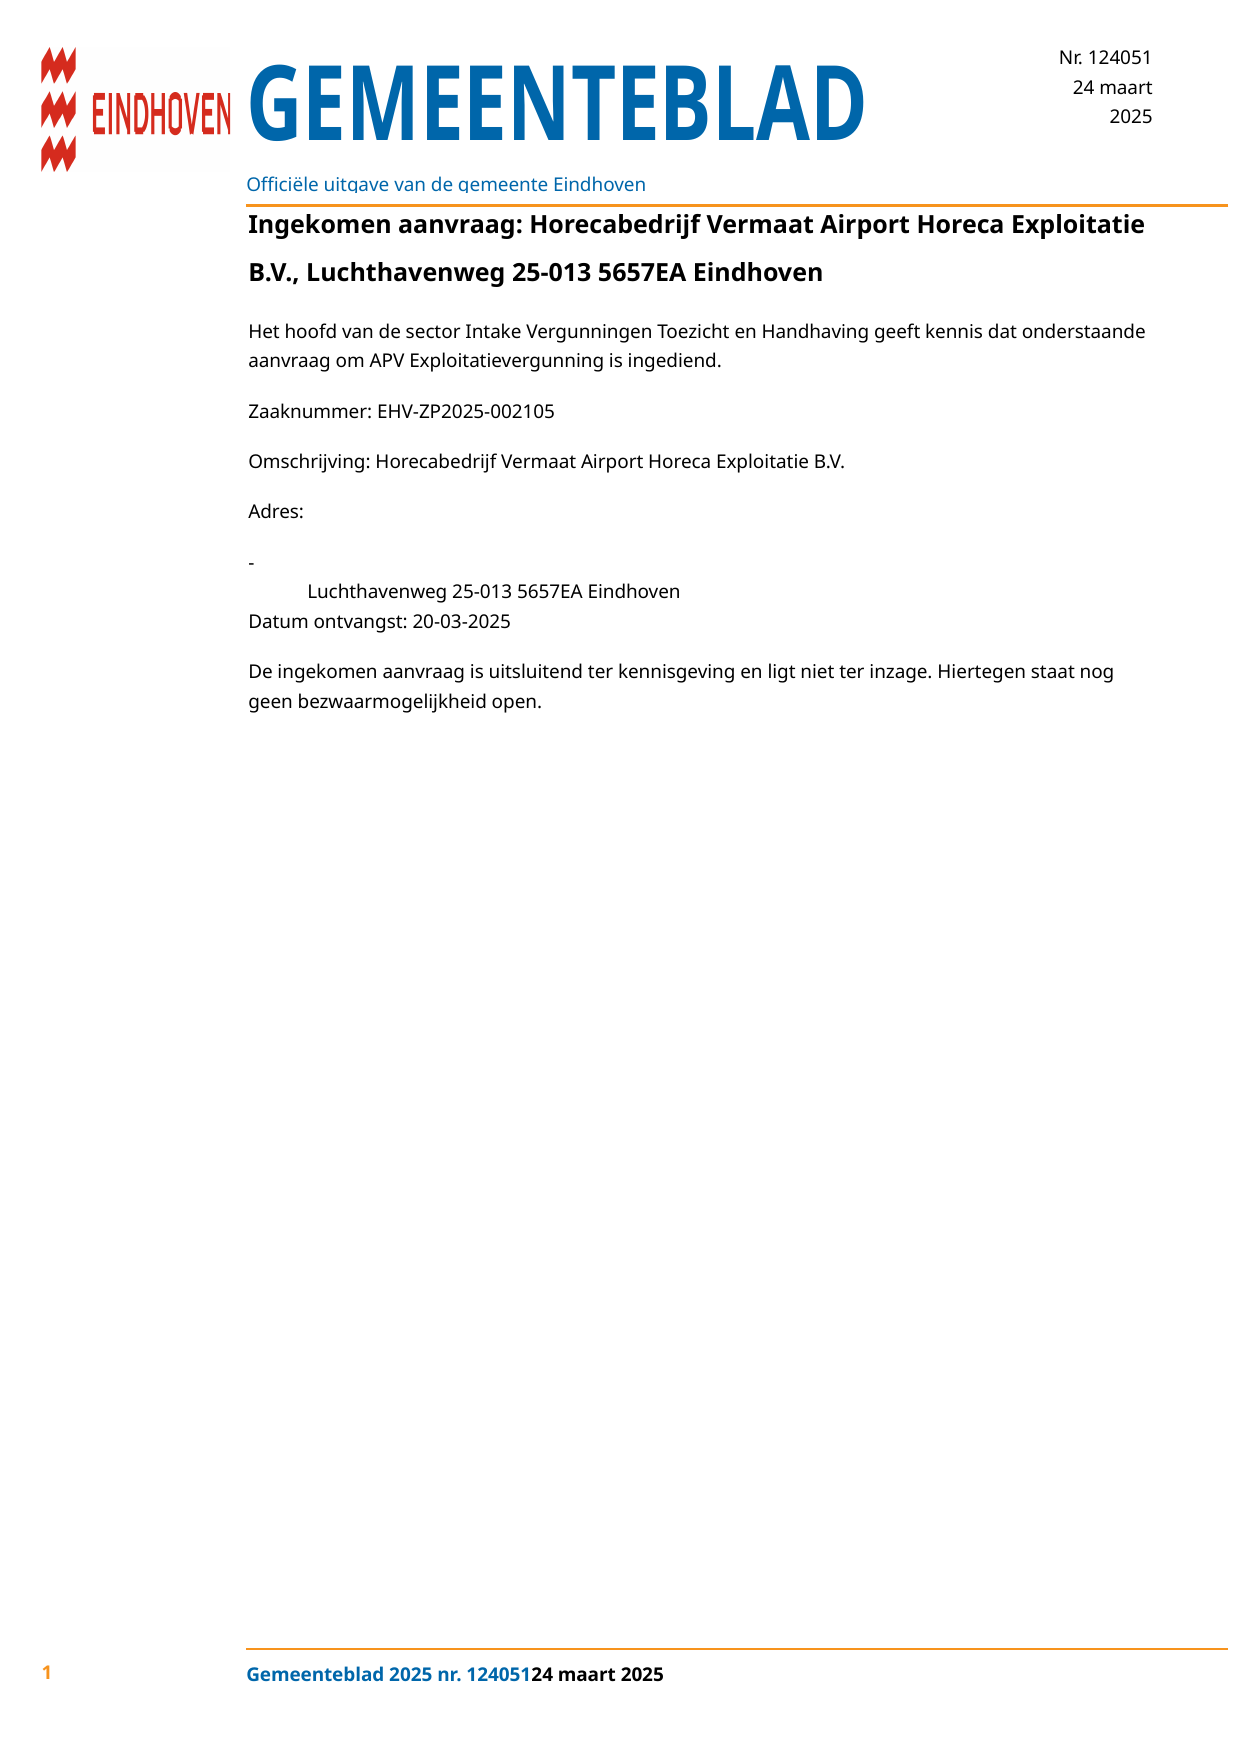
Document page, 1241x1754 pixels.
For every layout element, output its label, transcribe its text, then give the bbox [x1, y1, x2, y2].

text Datum ontvangst: 20-03-2025 [248, 608, 1152, 634]
picture [41, 47, 231, 172]
text Ingekomen aanvraag: Horecabedrijf Vermaat Airport Horeca Exploitatie B.V., Luchthavenweg 25-013 5657EA Eindhoven [248, 207, 1152, 288]
text De ingekomen aanvraag is uitsluitend ter kennisgeving en ligt niet ter inzage. Hiertegen staat nog geen bezwaarmogelijkheid open. [248, 659, 1152, 714]
text Het hoofd van de sector Intake Vergunningen Toezicht en Handhaving geeft kennis dat onderstaande aanvraag om APV Exploitatievergunning is ingediend. [248, 318, 1152, 373]
text Zaaknummer: EHV-ZP2025-002105 [248, 398, 1152, 424]
text Adres: [248, 499, 1152, 524]
text Omschrijving: Horecabedrijf Vermaat Airport Horeca Exploitatie B.V. [248, 448, 1152, 474]
list Luchthavenweg 25-013 5657EA Eindhoven [248, 579, 1152, 604]
